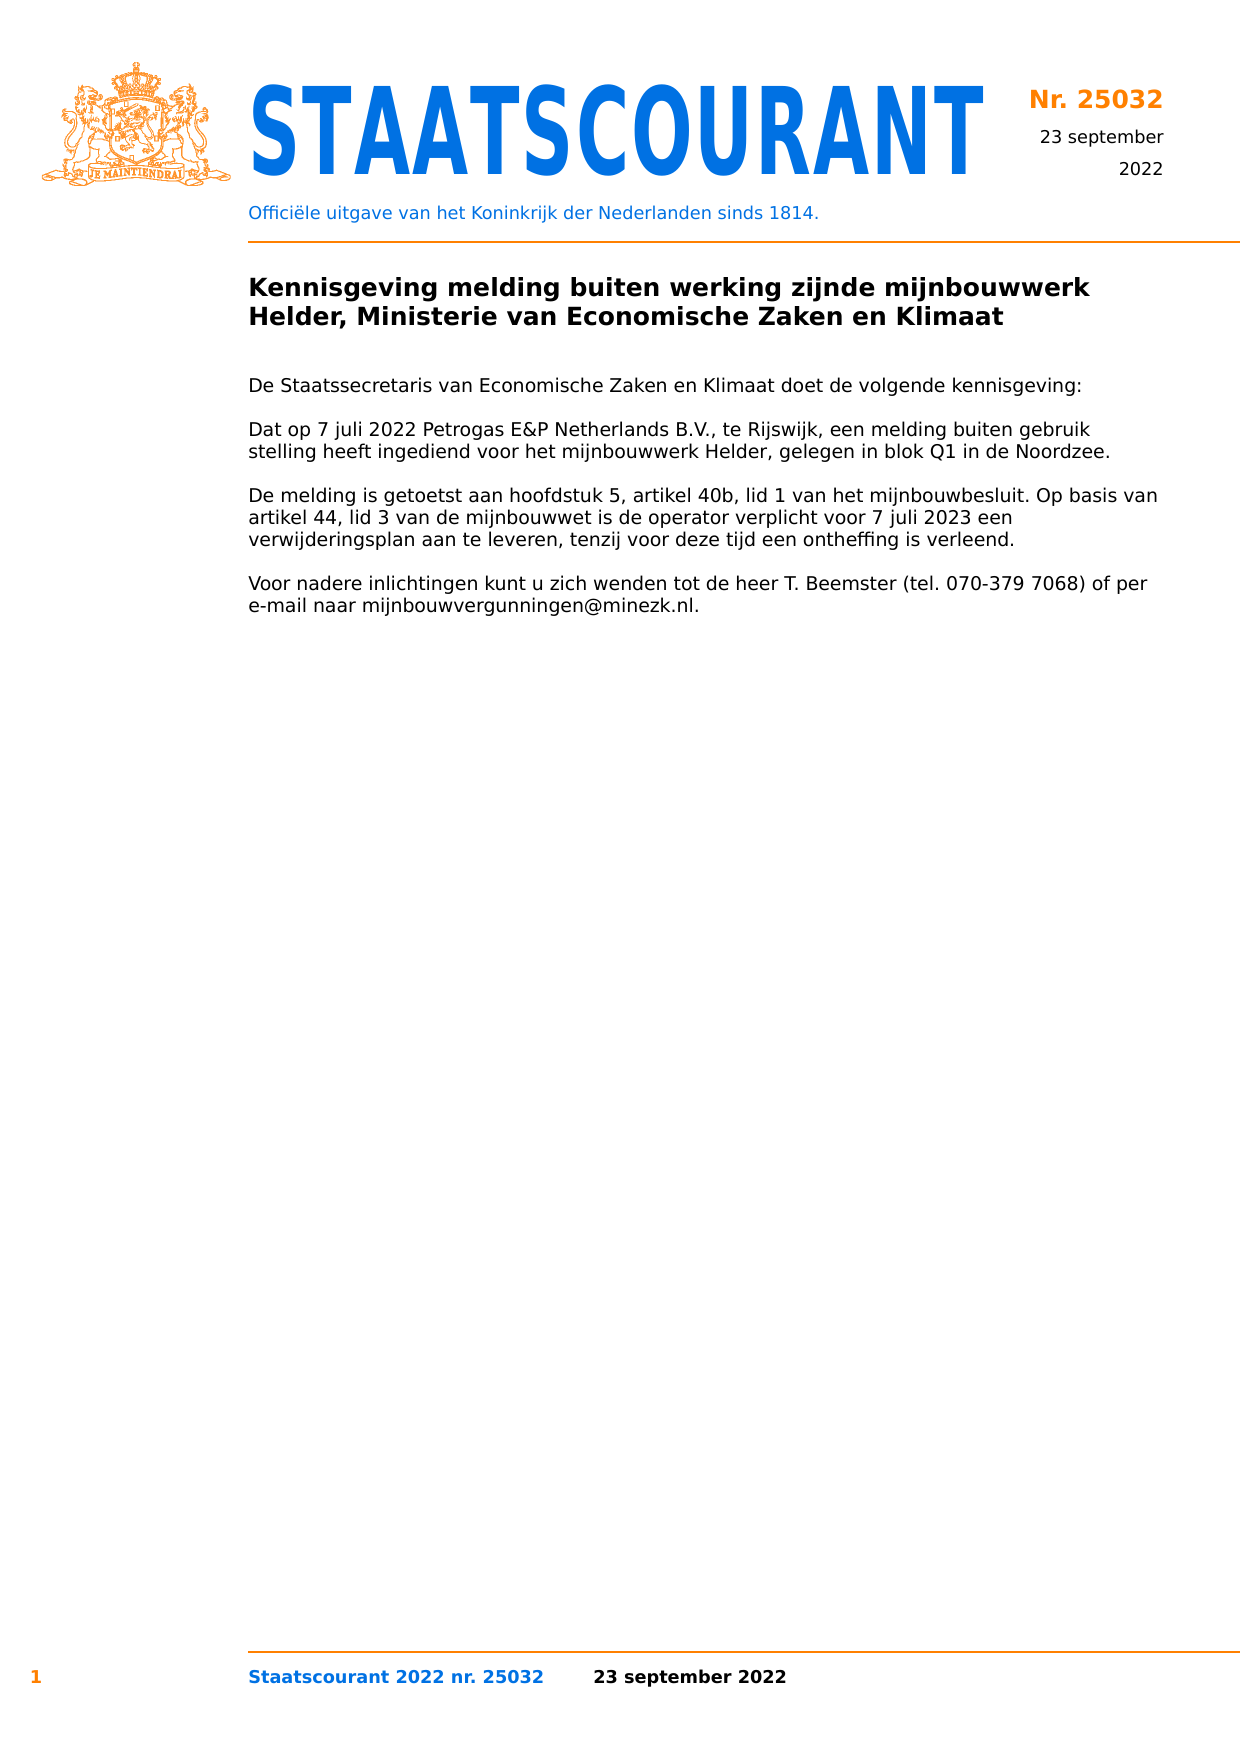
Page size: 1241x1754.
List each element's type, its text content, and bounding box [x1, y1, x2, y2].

table_cell Officiële uitgave van het Koninkrijk der Nederlanden sinds 1814. [248, 203, 1240, 241]
table_header Nr. 25032 [998, 62, 1240, 121]
table_header [25, 62, 248, 241]
text De melding is getoetst aan hoofdstuk 5, artikel 40b, lid 1 van het mijnbouwbesluit. Op basis van artikel 44, lid 3 van de mijnbouwwet is de operator verplicht voor 7 juli 2023 een verwijderingsplan aan te leveren, tenzij voor deze tijd een ontheffing is verleend. [248, 485, 1163, 551]
picture [41, 62, 231, 186]
subtitle Kennisgeving melding buiten werking zijnde mijnbouwwerk Helder, Ministerie van Economische Zaken en Klimaat [248, 273, 1163, 331]
table_cell 2022 [998, 153, 1240, 203]
text Voor nadere inlichtingen kunt u zich wenden tot de heer T. Beemster (tel. 070-379 7068) of per e-mail naar mijnbouwvergunningen@minezk.nl. [248, 573, 1163, 617]
table_header STAATSCOURANT [248, 62, 998, 203]
table_cell 23 september [998, 121, 1240, 153]
text Dat op 7 juli 2022 Petrogas E&P Netherlands B.V., te Rijswijk, een melding buiten gebruik stelling heeft ingediend voor het mijnbouwwerk Helder, gelegen in blok Q1 in de Noordzee. [248, 419, 1163, 463]
text De Staatssecretaris van Economische Zaken en Klimaat doet de volgende kennisgeving: [248, 375, 1163, 397]
